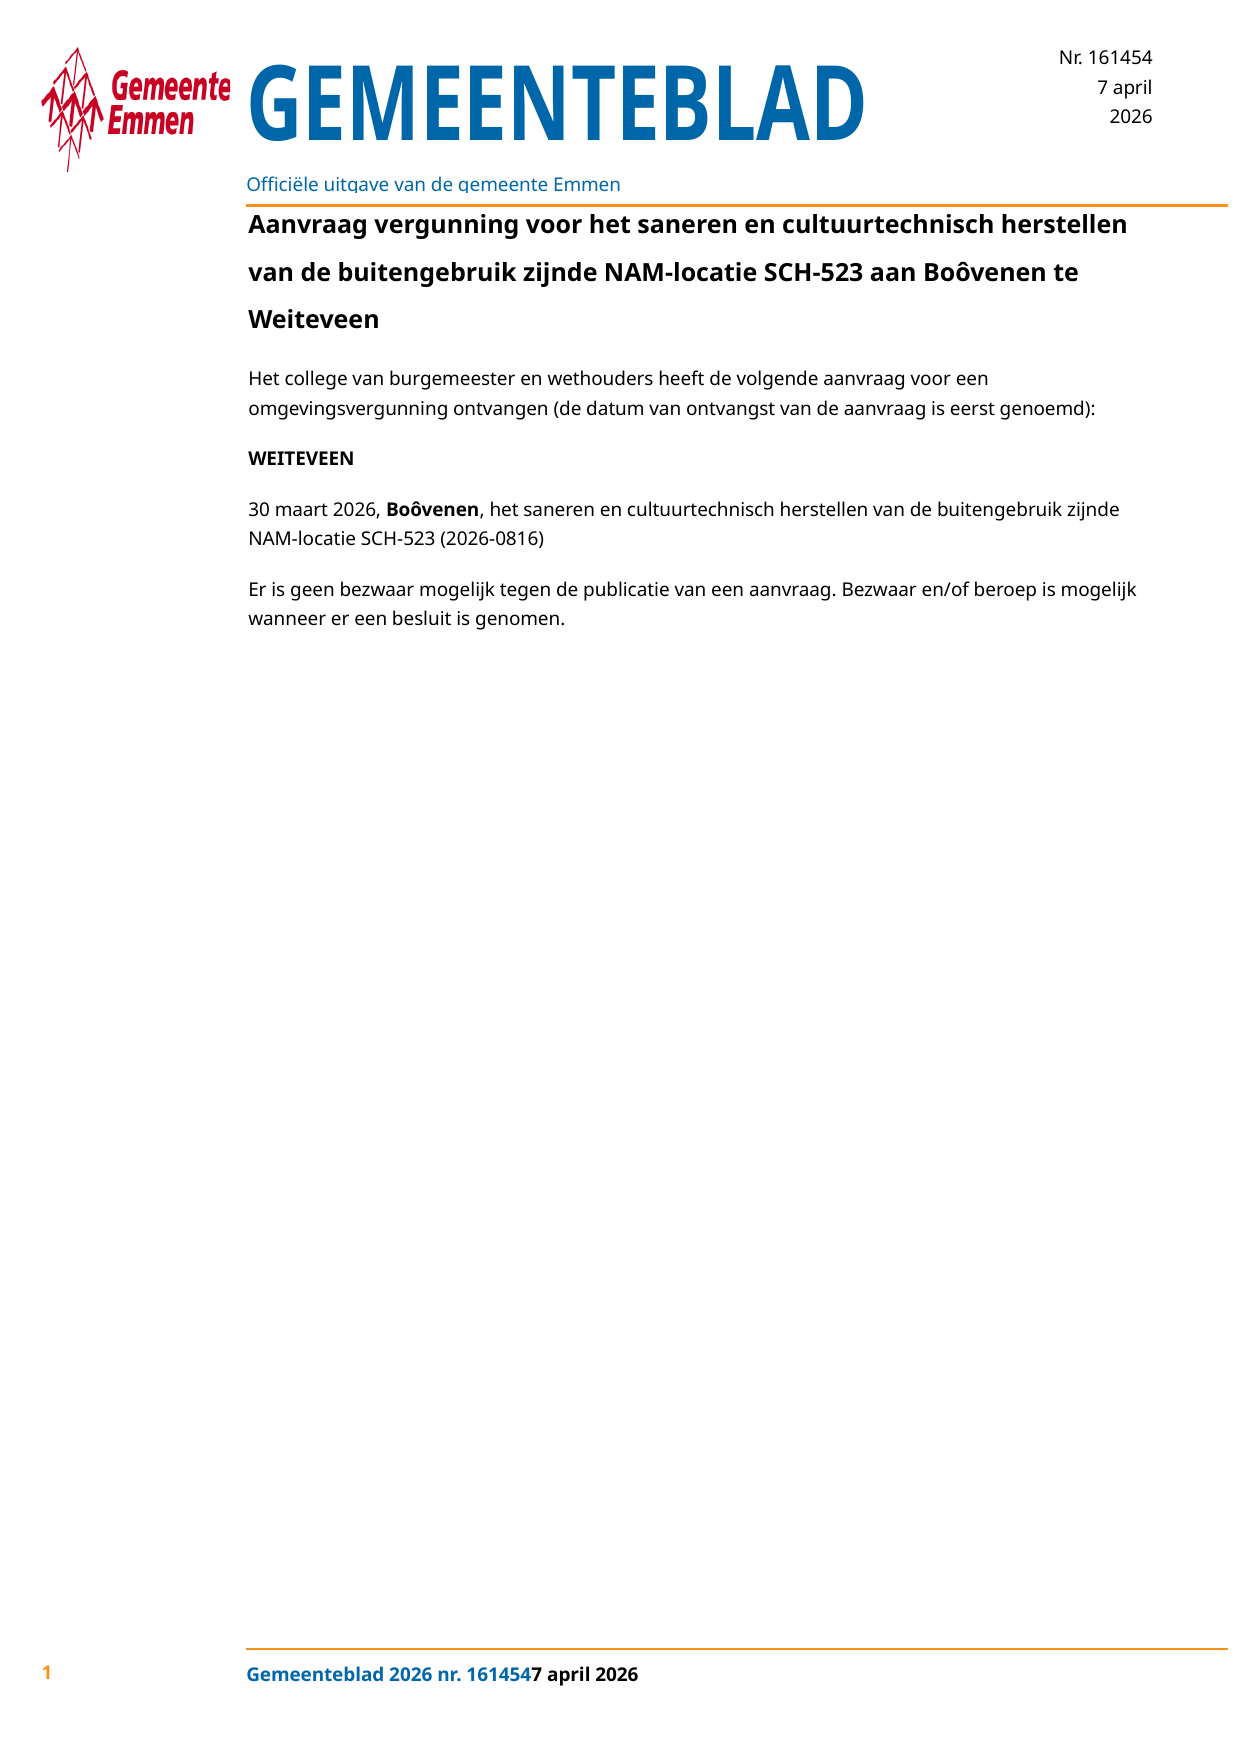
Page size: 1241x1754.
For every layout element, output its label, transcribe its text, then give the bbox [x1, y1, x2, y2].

text Er is geen bezwaar mogelijk tegen de publicatie van een aanvraag. Bezwaar en/of beroep is mogelijk wanneer er een besluit is genomen. [248, 576, 1152, 631]
text WEITEVEEN [248, 446, 1152, 471]
text Het college van burgemeester en wethouders heeft de volgende aanvraag voor een omgevingsvergunning ontvangen (de datum van ontvangst van de aanvraag is eerst genoemd): [248, 366, 1152, 421]
text Aanvraag vergunning voor het saneren en cultuurtechnisch herstellen van de buitengebruik zijnde NAM-locatie SCH-523 aan Boôvenen te Weiteveen [248, 207, 1152, 336]
text 30 maart 2026, Boôvenen, het saneren en cultuurtechnisch herstellen van de buitengebruik zijnde NAM-locatie SCH-523 (2026-0816) [248, 496, 1152, 551]
picture [41, 47, 231, 172]
